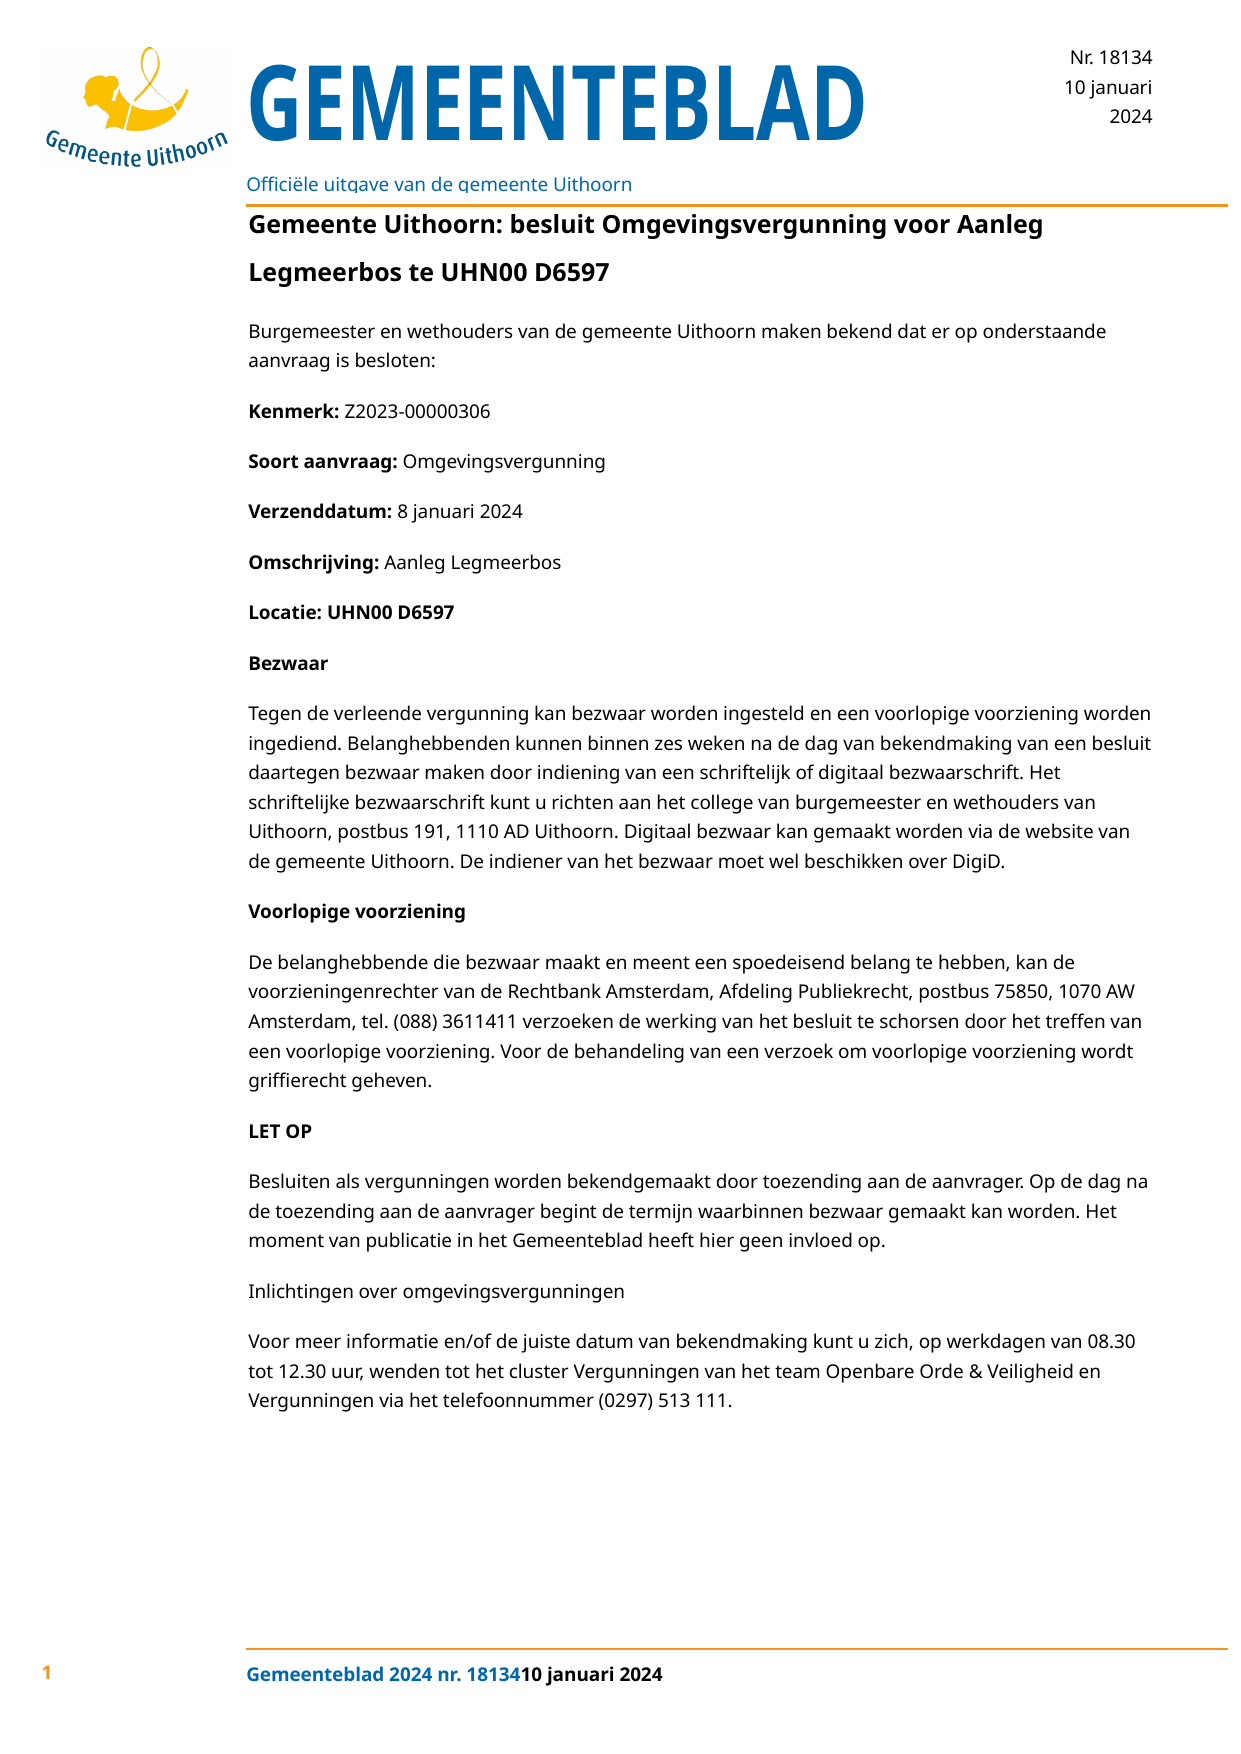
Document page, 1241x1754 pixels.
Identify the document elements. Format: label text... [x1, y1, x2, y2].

text Verzenddatum: 8 januari 2024 [248, 499, 1152, 524]
text Bezwaar [248, 650, 1152, 676]
text Burgemeester en wethouders van de gemeente Uithoorn maken bekend dat er op onderstaande aanvraag is besloten: [248, 318, 1152, 373]
text Gemeente Uithoorn: besluit Omgevingsvergunning voor Aanleg Legmeerbos te UHN00 D6597 [248, 207, 1152, 288]
text Kenmerk: Z2023-00000306 [248, 398, 1152, 424]
text LET OP [248, 1118, 1152, 1144]
picture [41, 47, 231, 172]
text Voorlopige voorziening [248, 899, 1152, 924]
text Tegen de verleende vergunning kan bezwaar worden ingesteld en een voorlopige voorziening worden ingediend. Belanghebbenden kunnen binnen zes weken na de dag van bekendmaking van een besluit daartegen bezwaar maken door indiening van een schriftelijk of digitaal bezwaarschrift. Het schriftelijke bezwaarschrift kunt u richten aan het college van burgemeester en wethouders van Uithoorn, postbus 191, 1110 AD Uithoorn. Digitaal bezwaar kan gemaakt worden via de website van de gemeente Uithoorn. De indiener van het bezwaar moet wel beschikken over DigiD. [248, 700, 1152, 874]
text Inlichtingen over omgevingsvergunningen [248, 1278, 1152, 1304]
text Locatie: UHN00 D6597 [248, 599, 1152, 625]
text Voor meer informatie en/of de juiste datum van bekendmaking kunt u zich, op werkdagen van 08.30 tot 12.30 uur, wenden tot het cluster Vergunningen van het team Openbare Orde & Veiligheid en Vergunningen via het telefoonnummer (0297) 513 111. [248, 1328, 1152, 1413]
text Omschrijving: Aanleg Legmeerbos [248, 549, 1152, 575]
text Besluiten als vergunningen worden bekendgemaakt door toezending aan de aanvrager. Op de dag na de toezending aan de aanvrager begint de termijn waarbinnen bezwaar gemaakt kan worden. Het moment van publicatie in het Gemeenteblad heeft hier geen invloed op. [248, 1168, 1152, 1253]
text Soort aanvraag: Omgevingsvergunning [248, 448, 1152, 474]
text De belanghebbende die bezwaar maakt en meent een spoedeisend belang te hebben, kan de voorzieningenrechter van de Rechtbank Amsterdam, Afdeling Publiekrecht, postbus 75850, 1070 AW Amsterdam, tel. (088) 3611411 verzoeken de werking van het besluit te schorsen door het treffen van een voorlopige voorziening. Voor de behandeling van een verzoek om voorlopige voorziening wordt griffierecht geheven. [248, 949, 1152, 1093]
